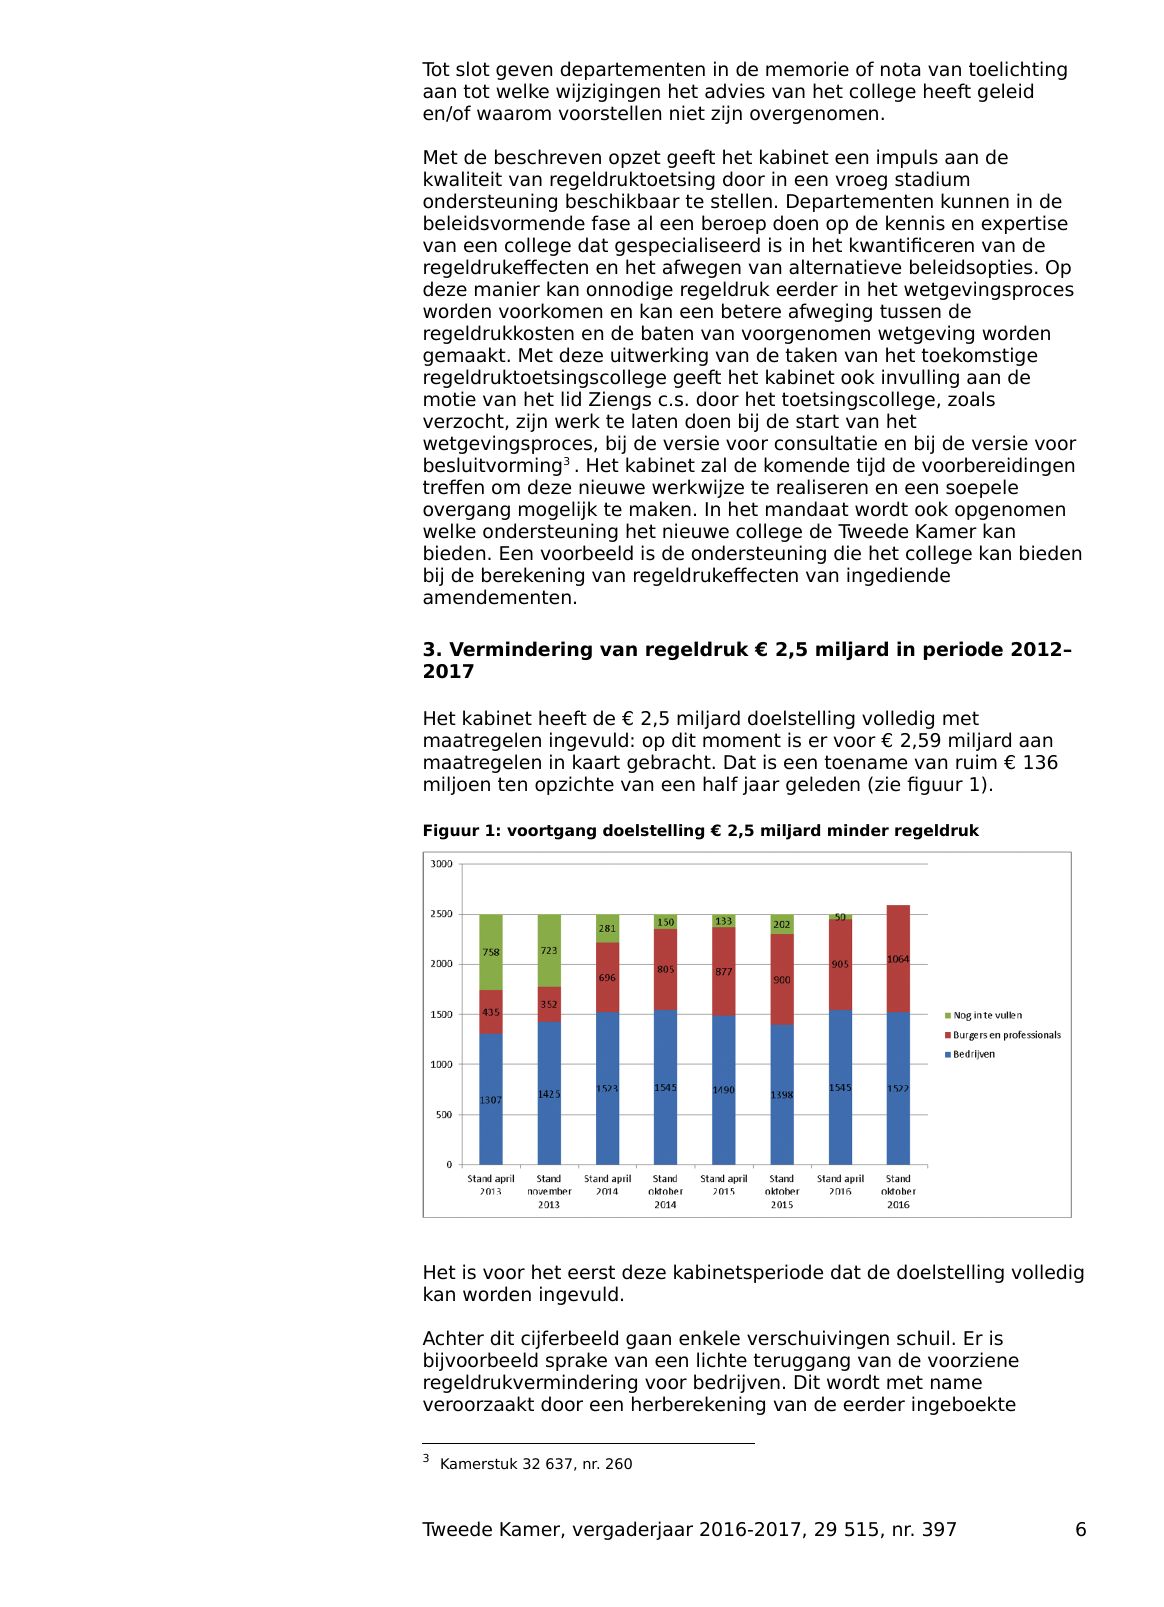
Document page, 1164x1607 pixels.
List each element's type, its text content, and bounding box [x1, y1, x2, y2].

text Het is voor het eerst deze kabinetsperiode dat de doelstelling volledig kan worden ingevuld. [422, 1262, 1087, 1306]
text Figuur 1: voortgang doelstelling € 2,5 miljard minder regeldruk [422, 822, 1072, 840]
text Met de beschreven opzet geeft het kabinet een impuls aan de kwaliteit van regeldruktoetsing door in een vroeg stadium ondersteuning beschikbaar te stellen. Departementen kunnen in de beleidsvormende fase al een beroep doen op de kennis en expertise van een college dat gespecialiseerd is in het kwantificeren van de regeldrukeffecten en het afwegen van alternatieve beleidsopties. Op deze manier kan onnodige regeldruk eerder in het wetgevingsproces worden voorkomen en kan een betere afweging tussen de regeldrukkosten en de baten van voorgenomen wetgeving worden gemaakt. Met deze uitwerking van de taken van het toekomstige regeldruktoetsingscollege geeft het kabinet ook invulling aan de motie van het lid Ziengs c.s. door het toetsingscollege, zoals verzocht, zijn werk te laten doen bij de start van het wetgevingsproces, bij de versie voor consultatie en bij de versie voor besluitvorming. Het kabinet zal de komende tijd de voorbereidingen treffen om deze nieuwe werkwijze te realiseren en een soepele overgang mogelijk te maken. In het mandaat wordt ook opgenomen welke ondersteuning het nieuwe college de Tweede Kamer kan bieden. Een voorbeeld is de ondersteuning die het college kan bieden bij de berekening van regeldrukeffecten van ingediende amendementen. [422, 147, 1087, 609]
text Achter dit cijferbeeld gaan enkele verschuivingen schuil. Er is bijvoorbeeld sprake van een lichte teruggang van de voorziene regeldrukvermindering voor bedrijven. Dit wordt met name veroorzaakt door een herberekening van de eerder ingeboekte [422, 1328, 1087, 1416]
text Het kabinet heeft de € 2,5 miljard doelstelling volledig met maatregelen ingevuld: op dit moment is er voor € 2,59 miljard aan maatregelen in kaart gebracht. Dat is een toename van ruim € 136 miljoen ten opzichte van een half jaar geleden (zie figuur 1). [422, 708, 1087, 796]
subtitle 3. Vermindering van regeldruk € 2,5 miljard in periode 2012–2017 [422, 639, 1087, 683]
text Tot slot geven departementen in de memorie of nota van toelichting aan tot welke wijzigingen het advies van het college heeft geleid en/of waarom voorstellen niet zijn overgenomen. [422, 59, 1087, 125]
text Kamerstuk 32 637, nr. 260 [422, 1452, 1087, 1474]
picture [422, 851, 1072, 1218]
